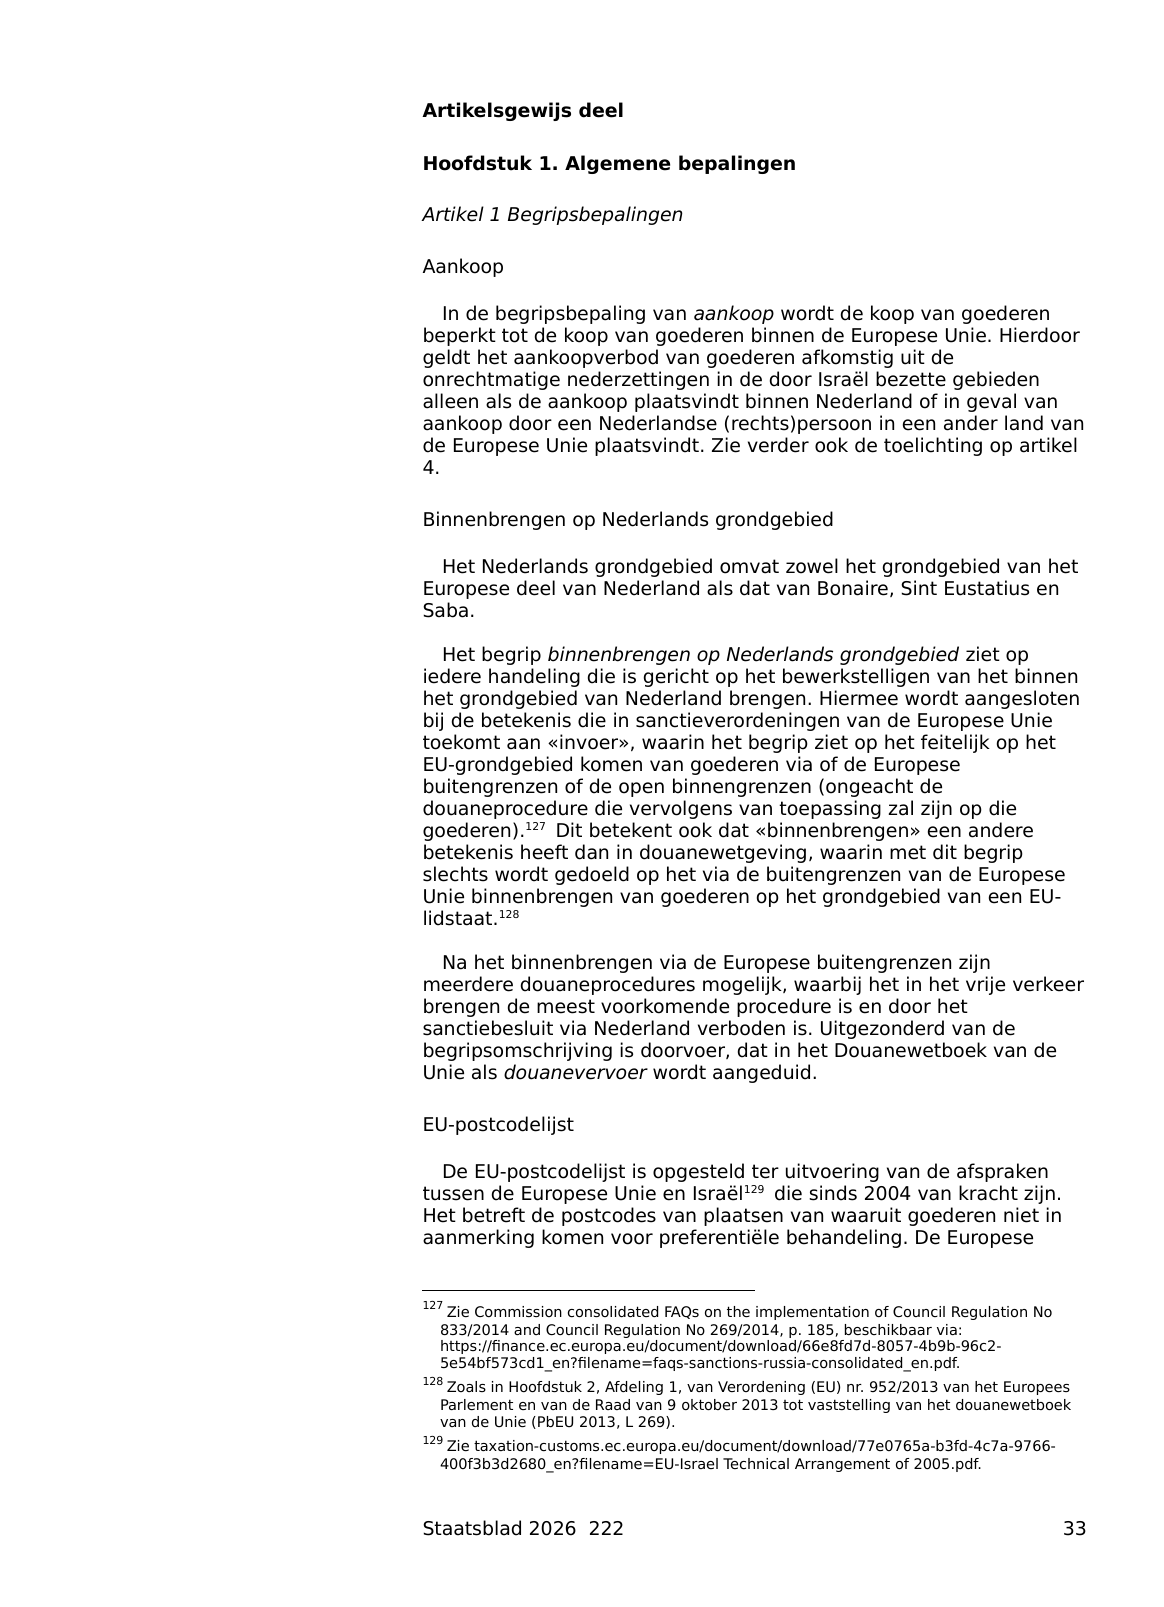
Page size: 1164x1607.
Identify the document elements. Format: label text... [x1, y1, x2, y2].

subtitle EU-postcodelijst [422, 1114, 1087, 1136]
text Zoals in Hoofdstuk 2, Afdeling 1, van Verordening (EU) nr. 952/2013 van het Europees Parlement en van de Raad van 9 oktober 2013 tot vaststelling van het douanewetboek van de Unie (PbEU 2013, L 269). [422, 1375, 1087, 1431]
subtitle Hoofdstuk 1. Algemene bepalingen [422, 152, 1087, 174]
text Zie Commission consolidated FAQs on the implementation of Council Regulation No 833/2014 and Council Regulation No 269/2014, p. 185, beschikbaar via: https://finance.ec.europa.eu/document/download/66e8fd7d-8057-4b9b-96c2-5e54bf573cd1_en?filename=faqs-sanctions-russia-consolidated_en.pdf. [422, 1299, 1087, 1372]
text De EU-postcodelijst is opgesteld ter uitvoering van de afspraken tussen de Europese Unie en Israël die sinds 2004 van kracht zijn. Het betreft de postcodes van plaatsen van waaruit goederen niet in aanmerking komen voor preferentiële behandeling. De Europese [422, 1161, 1087, 1249]
subtitle Binnenbrengen op Nederlands grondgebied [422, 509, 1087, 531]
text Het begrip binnenbrengen op Nederlands grondgebied ziet op iedere handeling die is gericht op het bewerkstelligen van het binnen het grondgebied van Nederland brengen. Hiermee wordt aangesloten bij de betekenis die in sanctieverordeningen van de Europese Unie toekomt aan «invoer», waarin het begrip ziet op het feitelijk op het EU-grondgebied komen van goederen via of de Europese buitengrenzen of de open binnengrenzen (ongeacht de douaneprocedure die vervolgens van toepassing zal zijn op die goederen). Dit betekent ook dat «binnenbrengen» een andere betekenis heeft dan in douanewetgeving, waarin met dit begrip slechts wordt gedoeld op het via de buitengrenzen van de Europese Unie binnenbrengen van goederen op het grondgebied van een EU-lidstaat. [422, 644, 1087, 930]
text Zie taxation-customs.ec.europa.eu/document/download/77e0765a-b3fd-4c7a-9766-400f3b3d2680_en?filename=EU-Israel Technical Arrangement of 2005.pdf. [422, 1434, 1087, 1473]
subtitle Artikel 1 Begripsbepalingen [422, 204, 1087, 226]
text In de begripsbepaling van aankoop wordt de koop van goederen beperkt tot de koop van goederen binnen de Europese Unie. Hierdoor geldt het aankoopverbod van goederen afkomstig uit de onrechtmatige nederzettingen in de door Israël bezette gebieden alleen als de aankoop plaatsvindt binnen Nederland of in geval van aankoop door een Nederlandse (rechts)persoon in een ander land van de Europese Unie plaatsvindt. Zie verder ook de toelichting op artikel 4. [422, 303, 1087, 479]
subtitle Aankoop [422, 256, 1087, 278]
text Het Nederlands grondgebied omvat zowel het grondgebied van het Europese deel van Nederland als dat van Bonaire, Sint Eustatius en Saba. [422, 556, 1087, 622]
subtitle Artikelsgewijs deel [422, 100, 1087, 122]
text Na het binnenbrengen via de Europese buitengrenzen zijn meerdere douaneprocedures mogelijk, waarbij het in het vrije verkeer brengen de meest voorkomende procedure is en door het sanctiebesluit via Nederland verboden is. Uitgezonderd van de begripsomschrijving is doorvoer, dat in het Douanewetboek van de Unie als douanevervoer wordt aangeduid. [422, 952, 1087, 1084]
